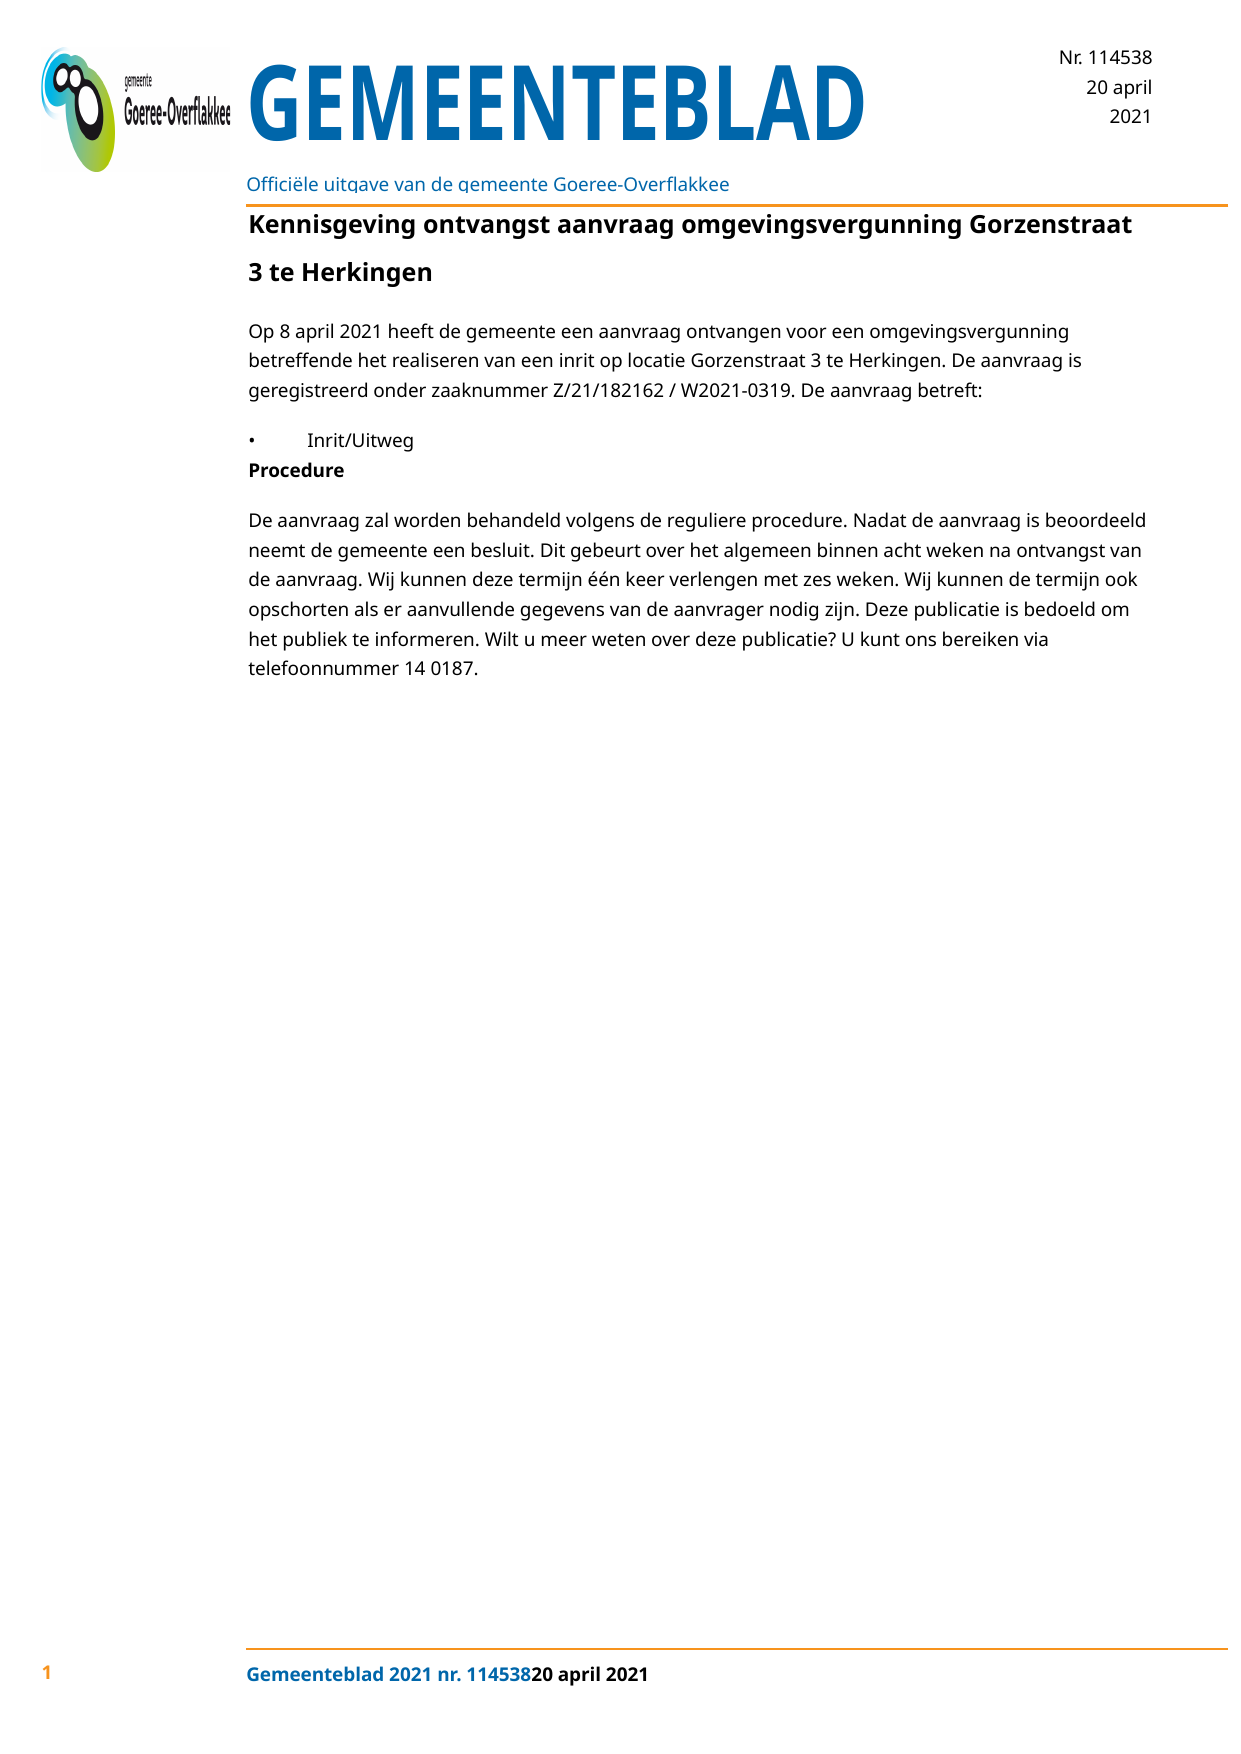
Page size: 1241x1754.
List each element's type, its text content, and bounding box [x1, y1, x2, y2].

text Procedure [248, 457, 1152, 483]
text Kennisgeving ontvangst aanvraag omgevingsvergunning Gorzenstraat 3 te Herkingen [248, 207, 1152, 288]
picture [41, 47, 231, 172]
text De aanvraag zal worden behandeld volgens de reguliere procedure. Nadat de aanvraag is beoordeeld neemt de gemeente een besluit. Dit gebeurt over het algemeen binnen acht weken na ontvangst van de aanvraag. Wij kunnen deze termijn één keer verlengen met zes weken. Wij kunnen de termijn ook opschorten als er aanvullende gegevens van de aanvrager nodig zijn. Deze publicatie is bedoeld om het publiek te informeren. Wilt u meer weten over deze publicatie? U kunt ons bereiken via telefoonnummer 14 0187. [248, 507, 1152, 681]
text Op 8 april 2021 heeft de gemeente een aanvraag ontvangen voor een omgevingsvergunning betreffende het realiseren van een inrit op locatie Gorzenstraat 3 te Herkingen. De aanvraag is geregistreerd onder zaaknummer Z/21/182162 / W2021-0319. De aanvraag betreft: [248, 318, 1152, 403]
list Inrit/Uitweg [248, 427, 1152, 453]
